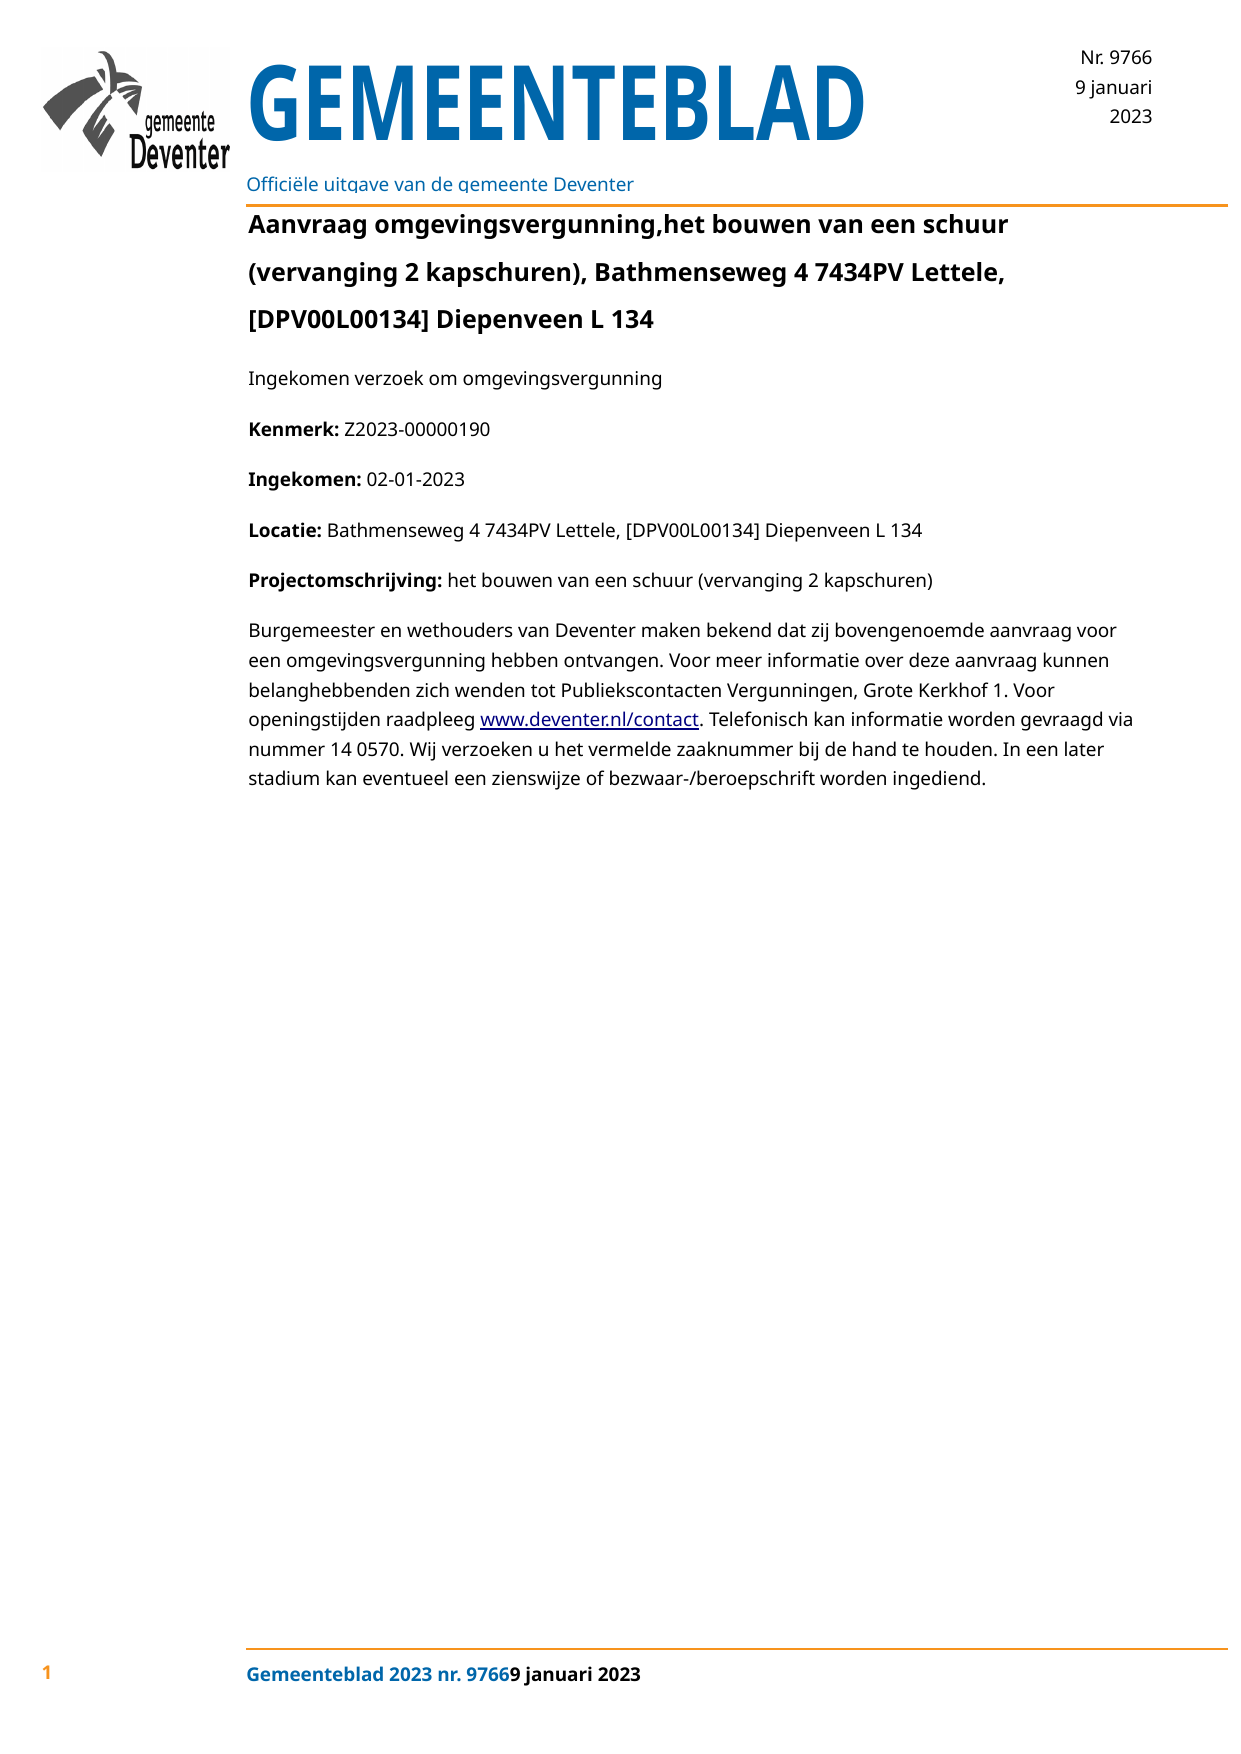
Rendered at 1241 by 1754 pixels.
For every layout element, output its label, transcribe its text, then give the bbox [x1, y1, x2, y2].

text Burgemeester en wethouders van Deventer maken bekend dat zij bovengenoemde aanvraag voor een omgevingsvergunning hebben ontvangen. Voor meer informatie over deze aanvraag kunnen belanghebbenden zich wenden tot Publiekscontacten Vergunningen, Grote Kerkhof 1. Voor openingstijden raadpleeg www.deventer.nl/contact. Telefonisch kan informatie worden gevraagd via nummer 14 0570. Wij verzoeken u het vermelde zaaknummer bij de hand te houden. In een later stadium kan eventueel een zienswijze of bezwaar-/beroepschrift worden ingediend. [248, 618, 1152, 791]
text Ingekomen: 02-01-2023 [248, 466, 1152, 492]
picture [41, 47, 231, 172]
text Aanvraag omgevingsvergunning,het bouwen van een schuur (vervanging 2 kapschuren), Bathmenseweg 4 7434PV Lettele, [DPV00L00134] Diepenveen L 134 [248, 207, 1152, 336]
text Ingekomen verzoek om omgevingsvergunning [248, 366, 1152, 391]
text Kenmerk: Z2023-00000190 [248, 416, 1152, 442]
text Locatie: Bathmenseweg 4 7434PV Lettele, [DPV00L00134] Diepenveen L 134 [248, 517, 1152, 542]
text Projectomschrijving: het bouwen van een schuur (vervanging 2 kapschuren) [248, 567, 1152, 593]
